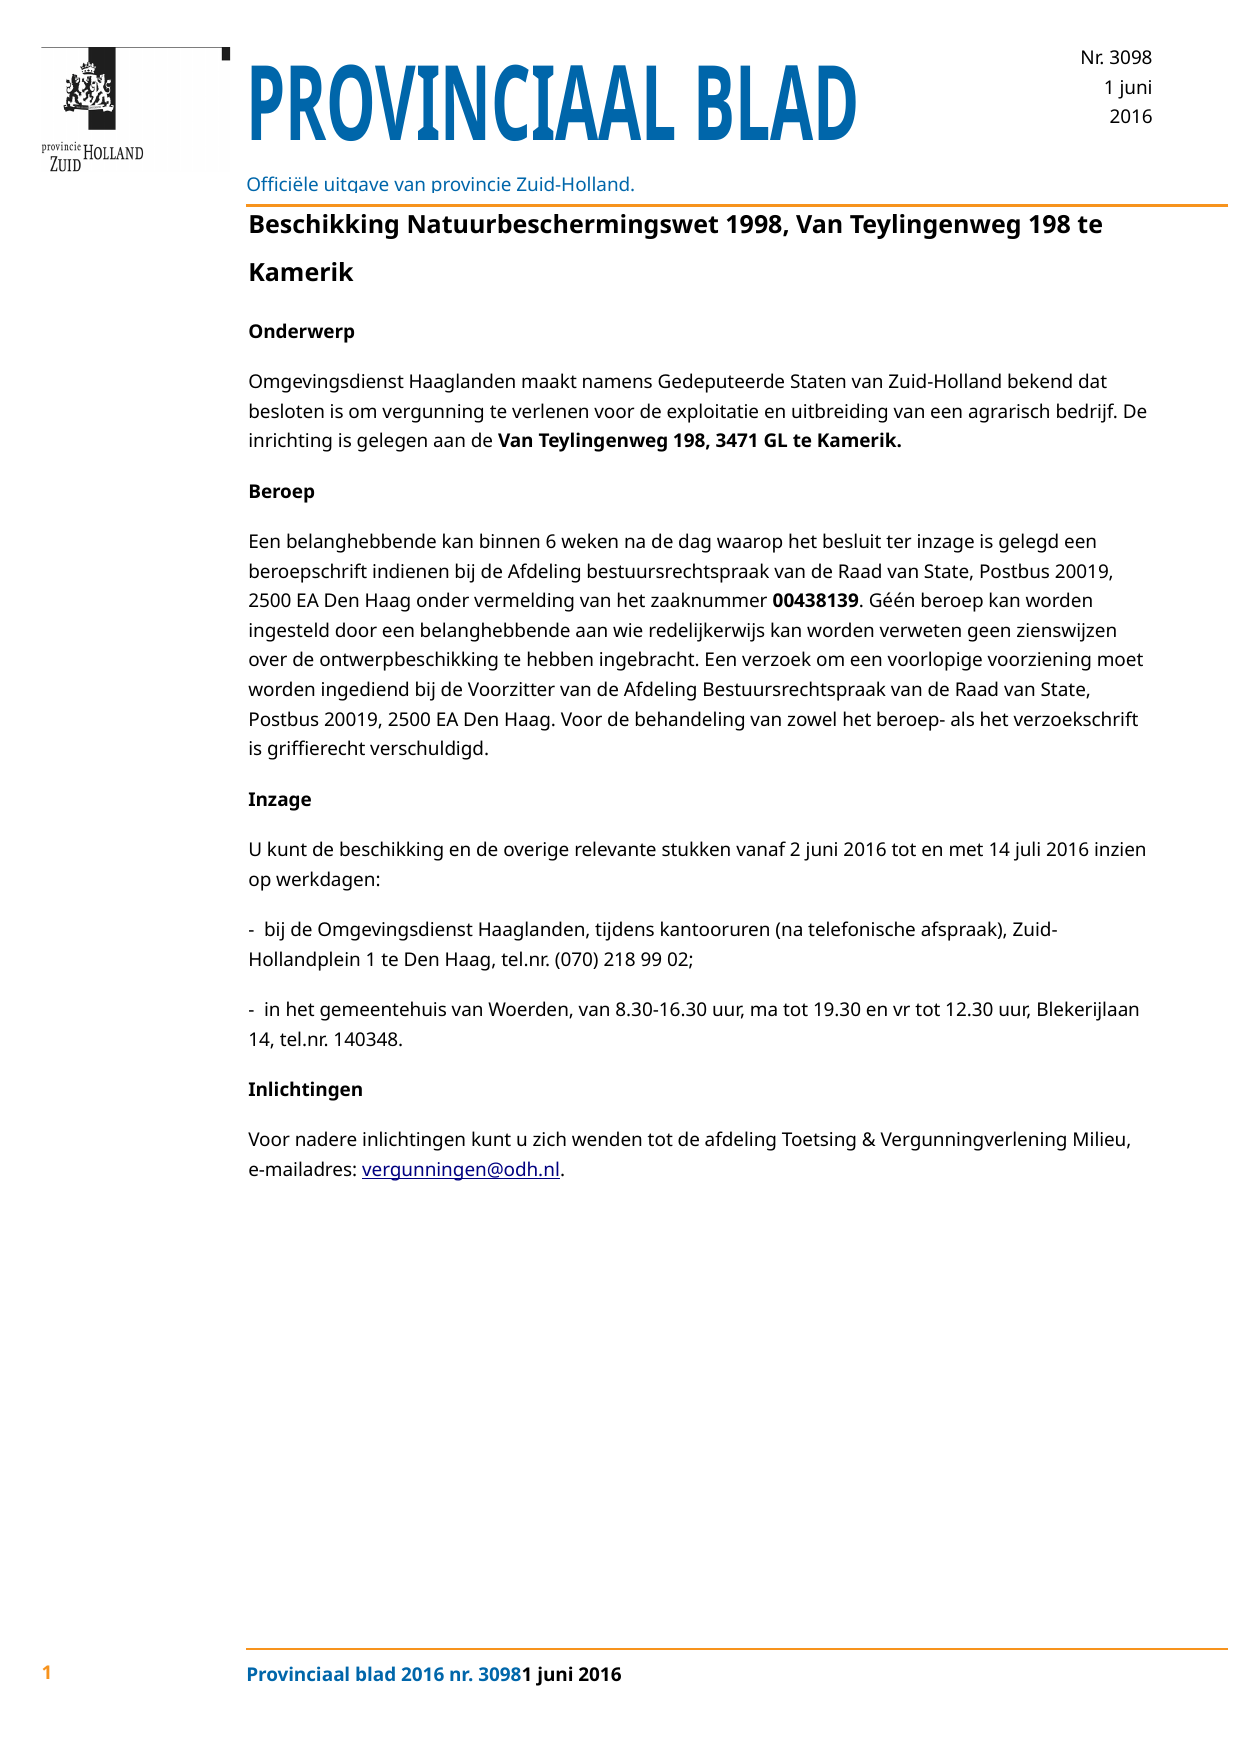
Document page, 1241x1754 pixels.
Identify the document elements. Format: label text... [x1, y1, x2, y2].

text Beroep [248, 478, 1152, 504]
text Beschikking Natuurbeschermingswet 1998, Van Teylingenweg 198 te Kamerik [248, 207, 1152, 288]
text Omgevingsdienst Haaglanden maakt namens Gedeputeerde Staten van Zuid-Holland bekend dat besloten is om vergunning te verlenen voor de exploitatie en uitbreiding van een agrarisch bedrijf. De inrichting is gelegen aan de Van Teylingenweg 198, 3471 GL te Kamerik. [248, 368, 1152, 453]
text Inlichtingen [248, 1076, 1152, 1102]
picture [41, 47, 231, 172]
text Inzage [248, 786, 1152, 812]
text Onderwerp [248, 318, 1152, 344]
text Een belanghebbende kan binnen 6 weken na de dag waarop het besluit ter inzage is gelegd een beroepschrift indienen bij de Afdeling bestuursrechtspraak van de Raad van State, Postbus 20019, 2500 EA Den Haag onder vermelding van het zaaknummer 00438139. Géén beroep kan worden ingesteld door een belanghebbende aan wie redelijkerwijs kan worden verweten geen zienswijzen over de ontwerpbeschikking te hebben ingebracht. Een verzoek om een voorlopige voorziening moet worden ingediend bij de Voorzitter van de Afdeling Bestuursrechtspraak van de Raad van State, Postbus 20019, 2500 EA Den Haag. Voor de behandeling van zowel het beroep- als het verzoekschrift is griffierecht verschuldigd. [248, 528, 1152, 761]
text U kunt de beschikking en de overige relevante stukken vanaf 2 juni 2016 tot en met 14 juli 2016 inzien op werkdagen: [248, 836, 1152, 892]
text - in het gemeentehuis van Woerden, van 8.30-16.30 uur, ma tot 19.30 en vr tot 12.30 uur, Blekerijlaan 14, tel.nr. 140348. [248, 996, 1152, 1052]
text - bij de Omgevingsdienst Haaglanden, tijdens kantooruren (na telefonische afspraak), Zuid-Hollandplein 1 te Den Haag, tel.nr. (070) 218 99 02; [248, 916, 1152, 972]
text Voor nadere inlichtingen kunt u zich wenden tot de afdeling Toetsing & Vergunningverlening Milieu, e-mailadres: vergunningen@odh.nl. [248, 1127, 1152, 1182]
